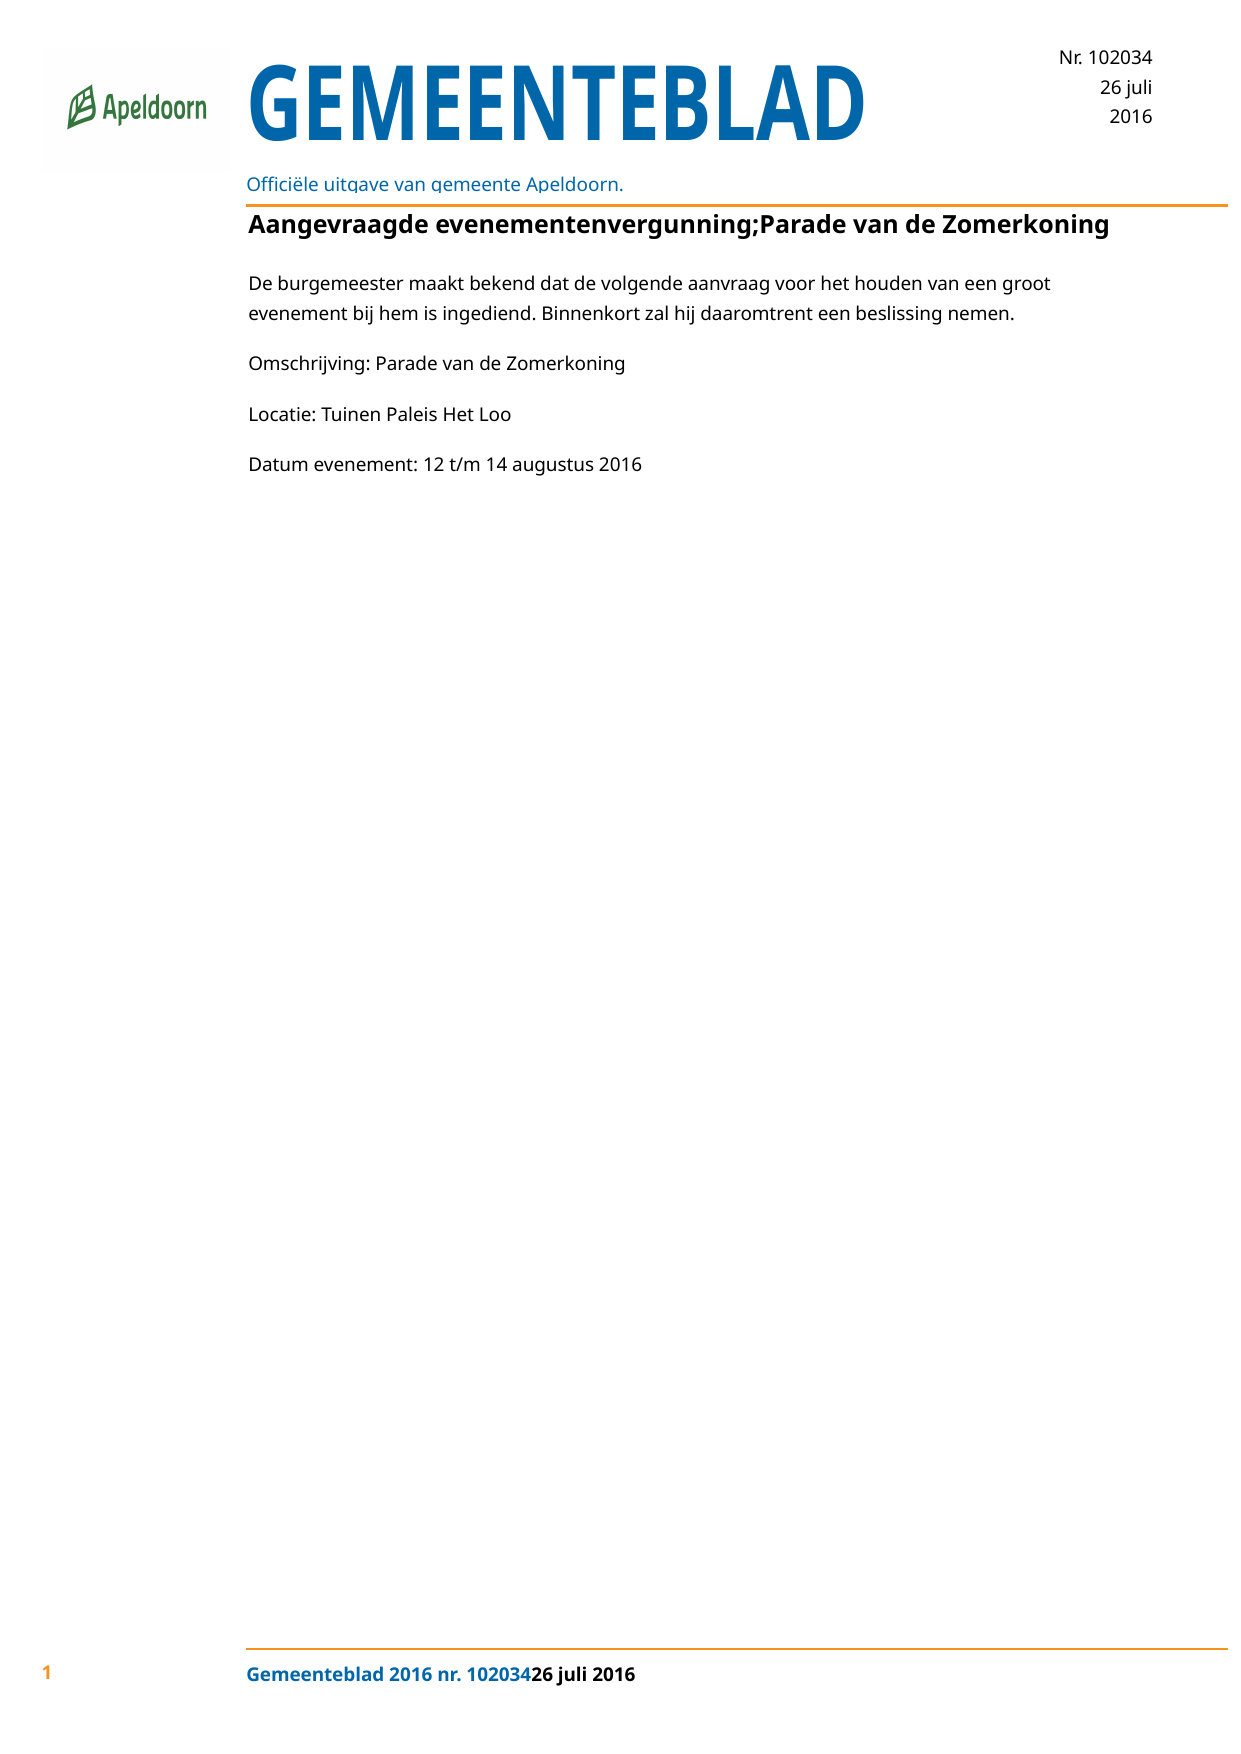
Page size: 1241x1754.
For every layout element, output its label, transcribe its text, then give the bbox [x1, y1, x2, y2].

text Datum evenement: 12 t/m 14 augustus 2016 [248, 451, 1152, 477]
picture [41, 47, 231, 172]
text Omschrijving: Parade van de Zomerkoning [248, 350, 1152, 376]
text Aangevraagde evenementenvergunning;Parade van de Zomerkoning [248, 207, 1152, 241]
text De burgemeester maakt bekend dat de volgende aanvraag voor het houden van een groot evenement bij hem is ingediend. Binnenkort zal hij daaromtrent een beslissing nemen. [248, 270, 1152, 326]
text Locatie: Tuinen Paleis Het Loo [248, 401, 1152, 426]
